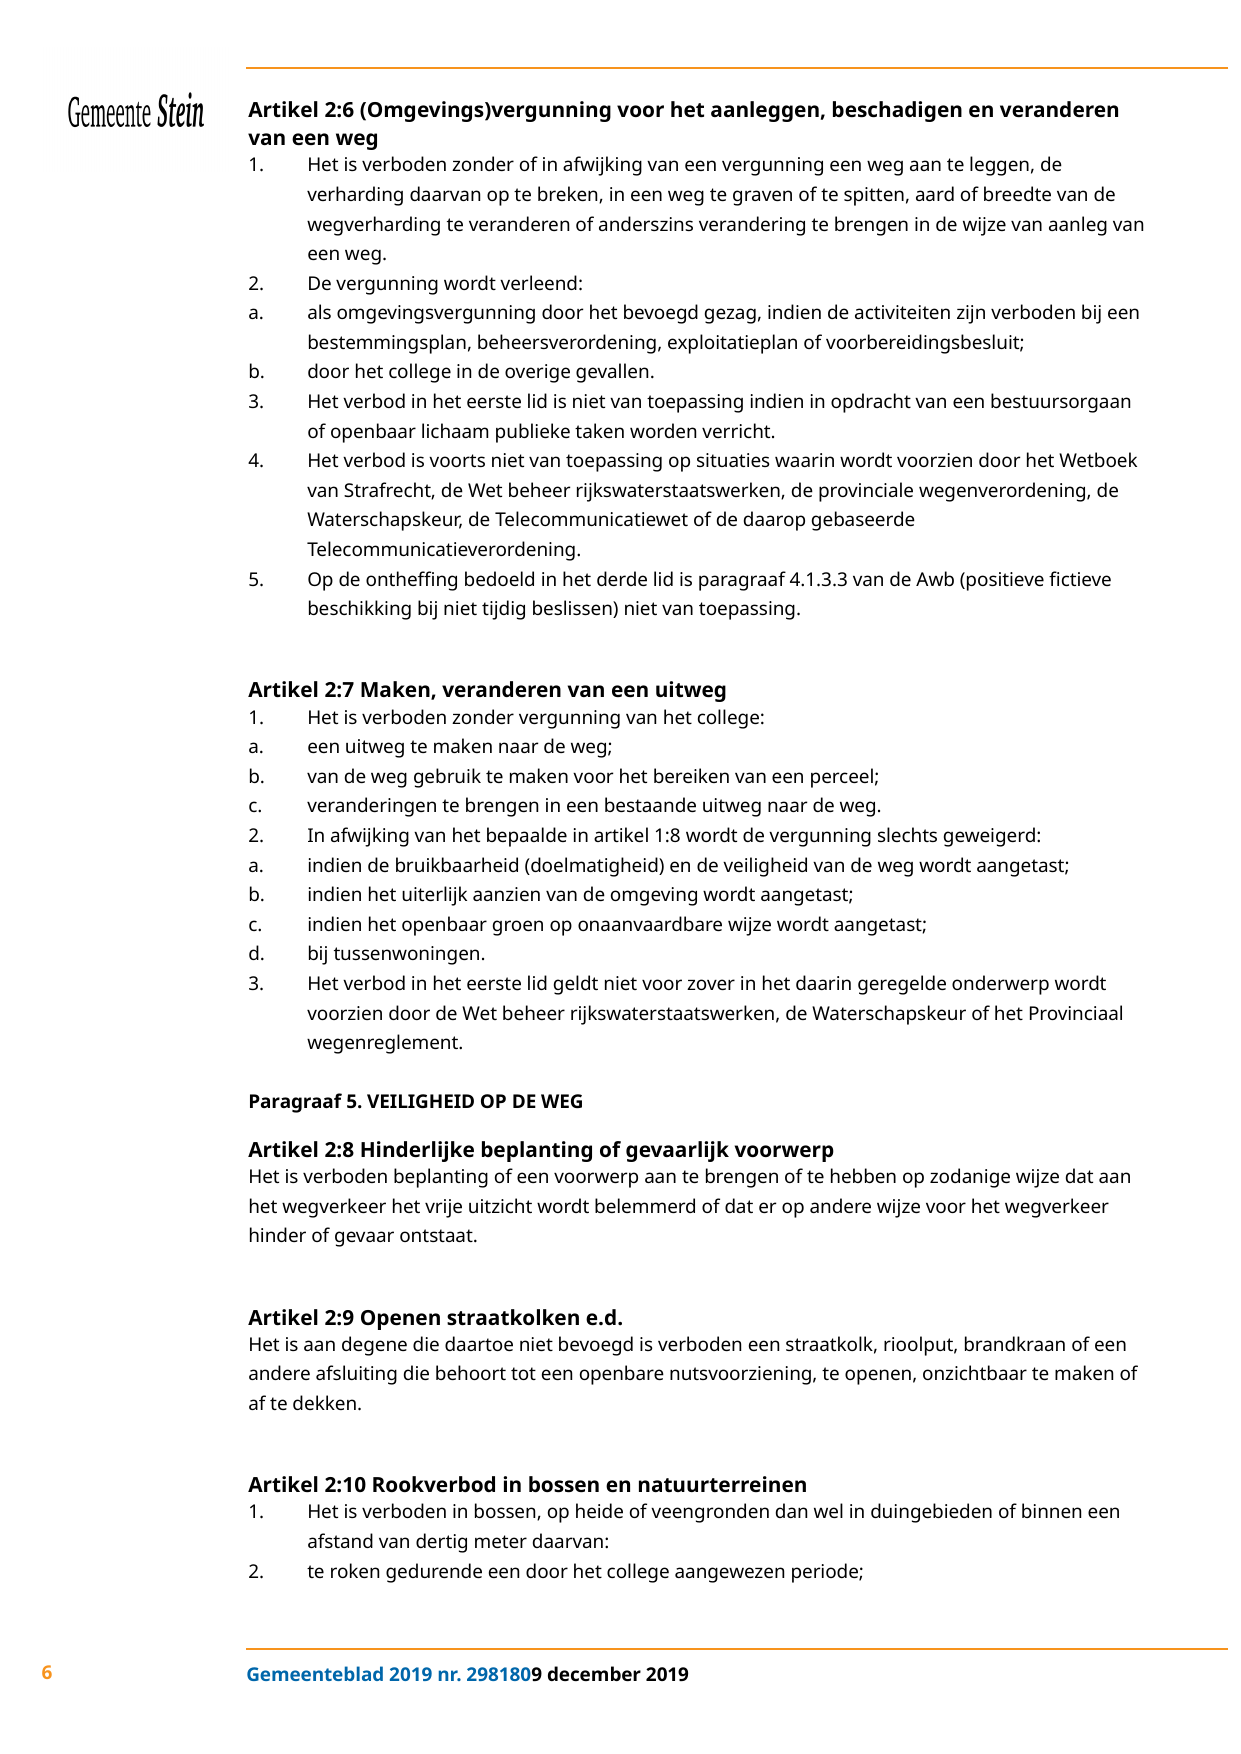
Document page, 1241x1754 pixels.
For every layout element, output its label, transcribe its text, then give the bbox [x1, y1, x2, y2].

list een uitweg te maken naar de weg; [248, 733, 1152, 759]
list In afwijking van het bepaalde in artikel 1:8 wordt de vergunning slechts geweigerd: [248, 822, 1152, 848]
text Het is aan degene die daartoe niet bevoegd is verboden een straatkolk, rioolput, brandkraan of een andere afsluiting die behoort tot een openbare nutsvoorziening, te openen, onzichtbaar te maken of af te dekken. [248, 1331, 1152, 1416]
text Artikel 2:9 Openen straatkolken e.d. [248, 1303, 1152, 1331]
list indien het openbaar groen op onaanvaardbare wijze wordt aangetast; [248, 911, 1152, 937]
text Artikel 2:6 (Omgevings)vergunning voor het aanleggen, beschadigen en veranderen van een weg [248, 95, 1152, 152]
list Het is verboden zonder vergunning van het college: [248, 704, 1152, 729]
list De vergunning wordt verleend: [248, 270, 1152, 296]
list bij tussenwoningen. [248, 941, 1152, 966]
list van de weg gebruik te maken voor het bereiken van een perceel; [248, 763, 1152, 789]
list Het is verboden in bossen, op heide of veengronden dan wel in duingebieden of binnen een afstand van dertig meter daarvan: [248, 1499, 1152, 1554]
list door het college in de overige gevallen. [248, 359, 1152, 384]
text Het is verboden beplanting of een voorwerp aan te brengen of te hebben op zodanige wijze dat aan het wegverkeer het vrije uitzicht wordt belemmerd of dat er op andere wijze voor het wegverkeer hinder of gevaar ontstaat. [248, 1163, 1152, 1248]
picture [41, 47, 231, 172]
list indien de bruikbaarheid (doelmatigheid) en de veiligheid van de weg wordt aangetast; [248, 852, 1152, 877]
text Artikel 2:8 Hinderlijke beplanting of gevaarlijk voorwerp [248, 1135, 1152, 1163]
list Het verbod in het eerste lid is niet van toepassing indien in opdracht van een bestuursorgaan of openbaar lichaam publieke taken worden verricht. [248, 388, 1152, 444]
list indien het uiterlijk aanzien van de omgeving wordt aangetast; [248, 881, 1152, 907]
text Paragraaf 5. VEILIGHEID OP DE WEG [248, 1088, 1152, 1114]
list Het verbod is voorts niet van toepassing op situaties waarin wordt voorzien door het Wetboek van Strafrecht, de Wet beheer rijkswaterstaatswerken, de provinciale wegenverordening, de Waterschapskeur, de Telecommunicatiewet of de daarop gebaseerde Telecommunicatieverordening. [248, 447, 1152, 562]
list als omgevingsvergunning door het bevoegd gezag, indien de activiteiten zijn verboden bij een bestemmingsplan, beheersverordening, exploitatieplan of voorbereidingsbesluit; [248, 299, 1152, 355]
list Op de ontheffing bedoeld in het derde lid is paragraaf 4.1.3.3 van de Awb (positieve fictieve beschikking bij niet tijdig beslissen) niet van toepassing. [248, 566, 1152, 621]
text Artikel 2:10 Rookverbod in bossen en natuurterreinen [248, 1470, 1152, 1499]
list Het is verboden zonder of in afwijking van een vergunning een weg aan te leggen, de verharding daarvan op te breken, in een weg te graven of te spitten, aard of breedte van de wegverharding te veranderen of anderszins verandering te brengen in de wijze van aanleg van een weg. [248, 152, 1152, 266]
list veranderingen te brengen in een bestaande uitweg naar de weg. [248, 793, 1152, 818]
list Het verbod in het eerste lid geldt niet voor zover in het daarin geregelde onderwerp wordt voorzien door de Wet beheer rijkswaterstaatswerken, de Waterschapskeur of het Provinciaal wegenreglement. [248, 970, 1152, 1055]
list te roken gedurende een door het college aangewezen periode; [248, 1558, 1152, 1583]
text Artikel 2:7 Maken, veranderen van een uitweg [248, 675, 1152, 704]
